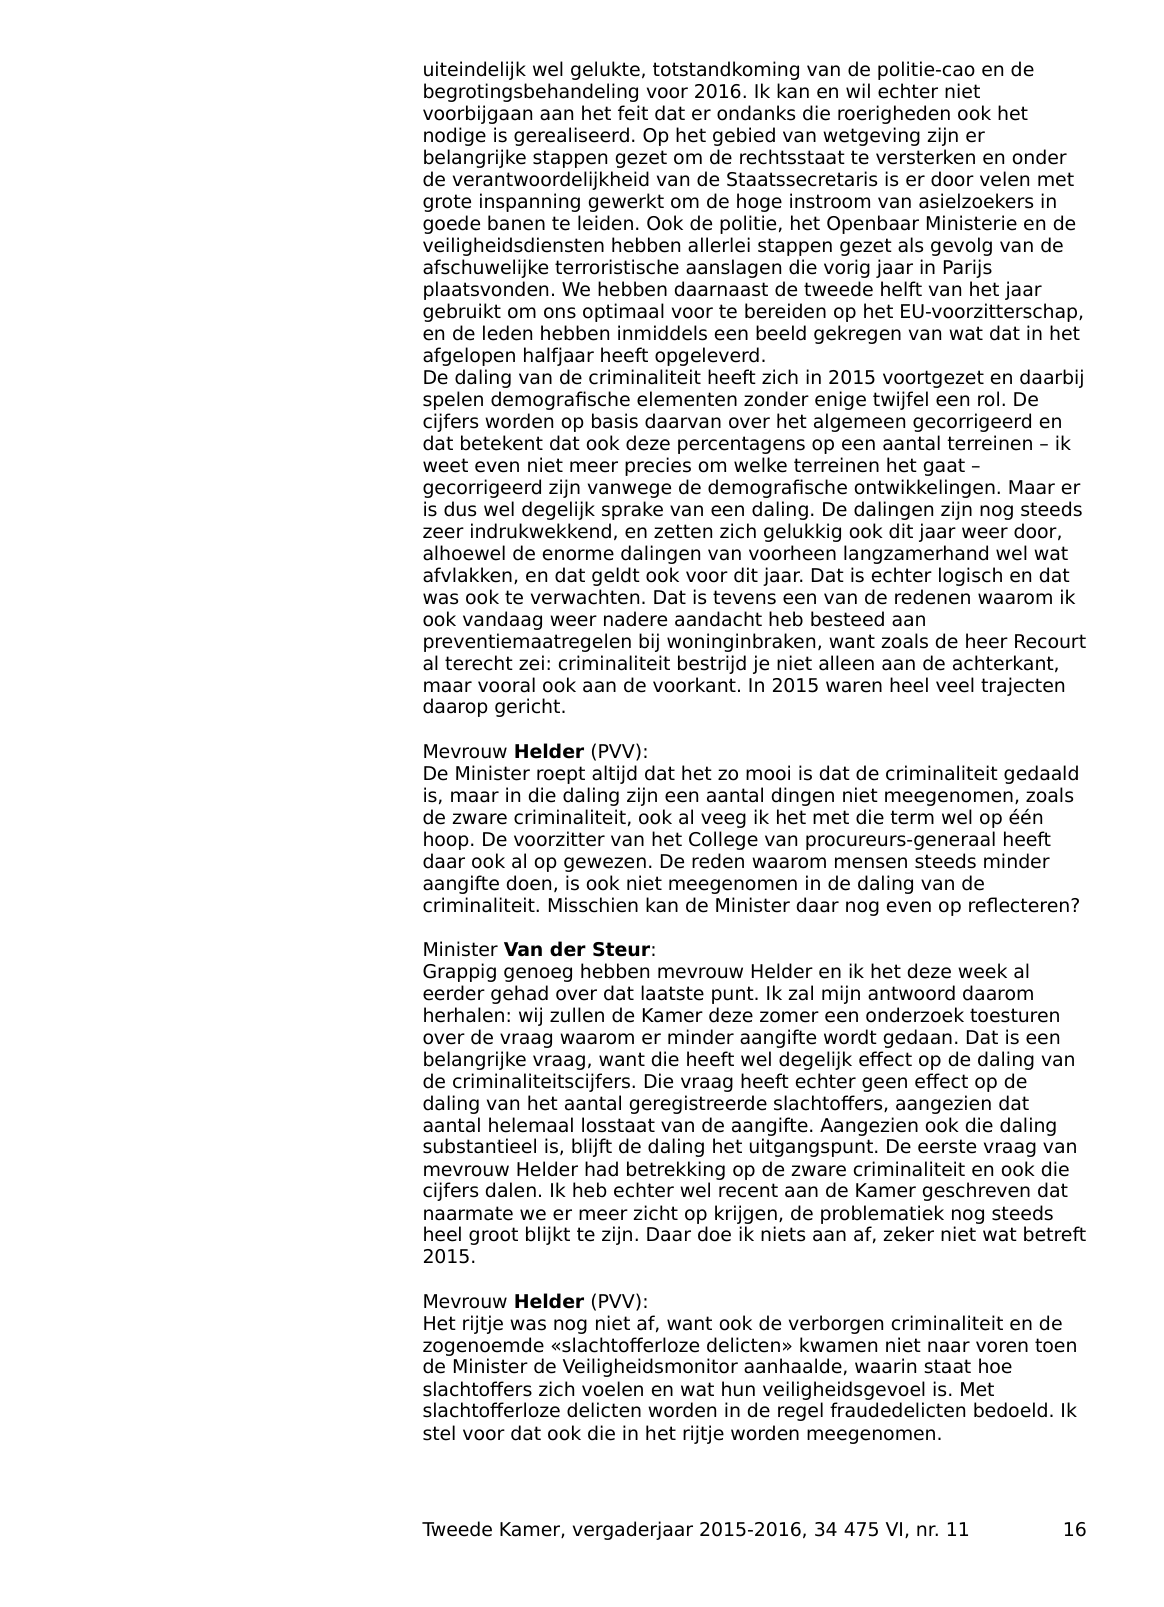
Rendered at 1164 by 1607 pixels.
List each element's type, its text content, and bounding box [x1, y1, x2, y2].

text uiteindelijk wel gelukte, totstandkoming van de politie-cao en de begrotingsbehandeling voor 2016. Ik kan en wil echter niet voorbijgaan aan het feit dat er ondanks die roerigheden ook het nodige is gerealiseerd. Op het gebied van wetgeving zijn er belangrijke stappen gezet om de rechtsstaat te versterken en onder de verantwoordelijkheid van de Staatssecretaris is er door velen met grote inspanning gewerkt om de hoge instroom van asielzoekers in goede banen te leiden. Ook de politie, het Openbaar Ministerie en de veiligheidsdiensten hebben allerlei stappen gezet als gevolg van de afschuwelijke terroristische aanslagen die vorig jaar in Parijs plaatsvonden. We hebben daarnaast de tweede helft van het jaar gebruikt om ons optimaal voor te bereiden op het EU-voorzitterschap, en de leden hebben inmiddels een beeld gekregen van wat dat in het afgelopen halfjaar heeft opgeleverd. [422, 59, 1087, 367]
text De daling van de criminaliteit heeft zich in 2015 voortgezet en daarbij spelen demografische elementen zonder enige twijfel een rol. De cijfers worden op basis daarvan over het algemeen gecorrigeerd en dat betekent dat ook deze percentagens op een aantal terreinen – ik weet even niet meer precies om welke terreinen het gaat – gecorrigeerd zijn vanwege de demografische ontwikkelingen. Maar er is dus wel degelijk sprake van een daling. De dalingen zijn nog steeds zeer indrukwekkend, en zetten zich gelukkig ook dit jaar weer door, alhoewel de enorme dalingen van voorheen langzamerhand wel wat afvlakken, en dat geldt ook voor dit jaar. Dat is echter logisch en dat was ook te verwachten. Dat is tevens een van de redenen waarom ik ook vandaag weer nadere aandacht heb besteed aan preventiemaatregelen bij woninginbraken, want zoals de heer Recourt al terecht zei: criminaliteit bestrijd je niet alleen aan de achterkant, maar vooral ook aan de voorkant. In 2015 waren heel veel trajecten daarop gericht. [422, 367, 1087, 718]
text Grappig genoeg hebben mevrouw Helder en ik het deze week al eerder gehad over dat laatste punt. Ik zal mijn antwoord daarom herhalen: wij zullen de Kamer deze zomer een onderzoek toesturen over de vraag waarom er minder aangifte wordt gedaan. Dat is een belangrijke vraag, want die heeft wel degelijk effect op de daling van de criminaliteitscijfers. Die vraag heeft echter geen effect op de daling van het aantal geregistreerde slachtoffers, aangezien dat aantal helemaal losstaat van de aangifte. Aangezien ook die daling substantieel is, blijft de daling het uitgangspunt. De eerste vraag van mevrouw Helder had betrekking op de zware criminaliteit en ook die cijfers dalen. Ik heb echter wel recent aan de Kamer geschreven dat naarmate we er meer zicht op krijgen, de problematiek nog steeds heel groot blijkt te zijn. Daar doe ik niets aan af, zeker niet wat betreft 2015. [422, 961, 1087, 1268]
text Mevrouw Helder (PVV): [422, 1291, 1087, 1312]
text Minister Van der Steur: [422, 939, 1087, 961]
text Mevrouw Helder (PVV): [422, 741, 1087, 763]
text Het rijtje was nog niet af, want ook de verborgen criminaliteit en de zogenoemde «slachtofferloze delicten» kwamen niet naar voren toen de Minister de Veiligheidsmonitor aanhaalde, waarin staat hoe slachtoffers zich voelen en wat hun veiligheidsgevoel is. Met slachtofferloze delicten worden in de regel fraudedelicten bedoeld. Ik stel voor dat ook die in het rijtje worden meegenomen. [422, 1312, 1087, 1444]
text De Minister roept altijd dat het zo mooi is dat de criminaliteit gedaald is, maar in die daling zijn een aantal dingen niet meegenomen, zoals de zware criminaliteit, ook al veeg ik het met die term wel op één hoop. De voorzitter van het College van procureurs-generaal heeft daar ook al op gewezen. De reden waarom mensen steeds minder aangifte doen, is ook niet meegenomen in de daling van de criminaliteit. Misschien kan de Minister daar nog even op reflecteren? [422, 763, 1087, 916]
